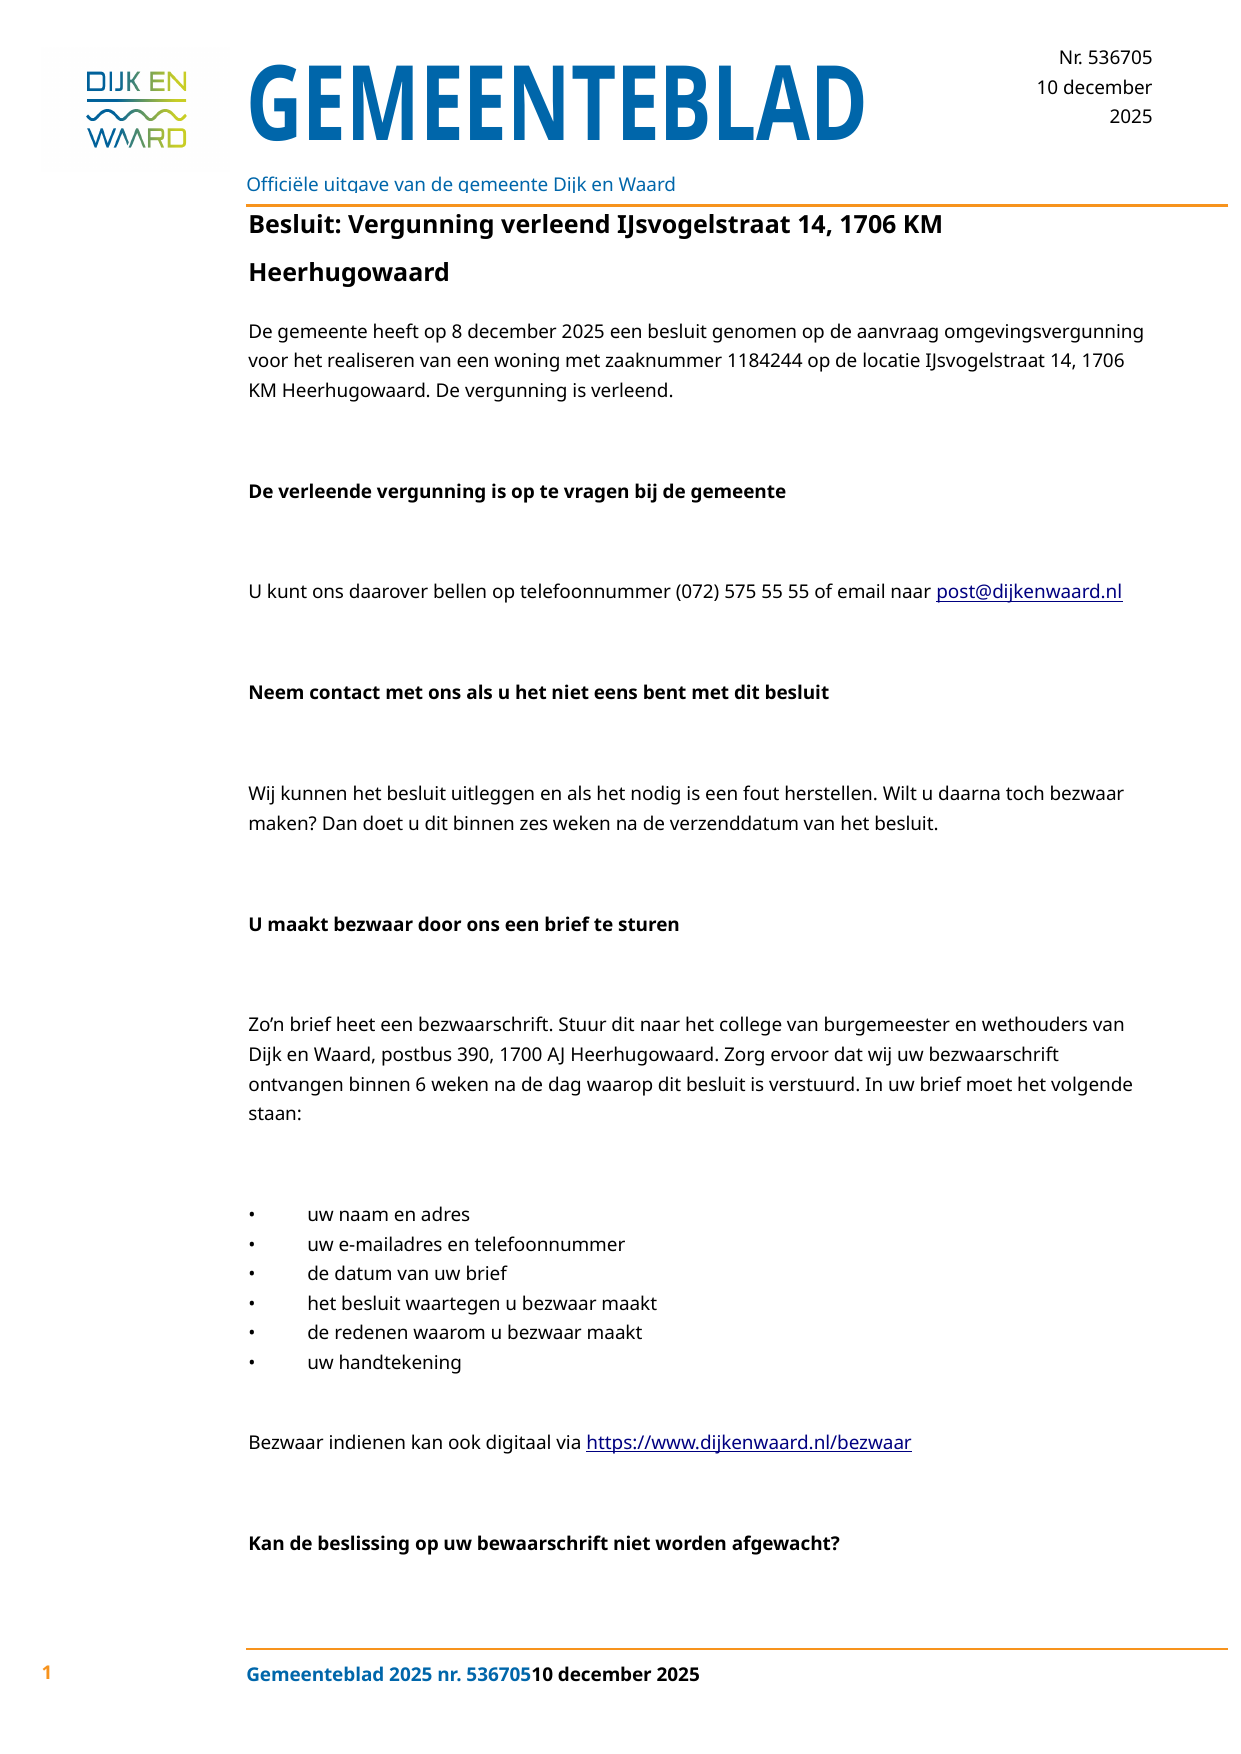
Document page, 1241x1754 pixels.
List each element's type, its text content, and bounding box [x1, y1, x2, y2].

list uw e-mailadres en telefoonnummer [248, 1231, 1152, 1257]
list uw naam en adres [248, 1201, 1152, 1227]
text Bezwaar indienen kan ook digitaal via https://www.dijkenwaard.nl/bezwaar [248, 1429, 1152, 1455]
text De gemeente heeft op 8 december 2025 een besluit genomen op de aanvraag omgevingsvergunning voor het realiseren van een woning met zaaknummer 1184244 op de locatie IJsvogelstraat 14, 1706 KM Heerhugowaard. De vergunning is verleend. [248, 318, 1152, 403]
text Zo’n brief heet een bezwaarschrift. Stuur dit naar het college van burgemeester en wethouders van Dijk en Waard, postbus 390, 1700 AJ Heerhugowaard. Zorg ervoor dat wij uw bezwaarschrift ontvangen binnen 6 weken na de dag waarop dit besluit is verstuurd. In uw brief moet het volgende staan: [248, 1012, 1152, 1126]
text De verleende vergunning is op te vragen bij de gemeente [248, 478, 1152, 504]
text Besluit: Vergunning verleend IJsvogelstraat 14, 1706 KM Heerhugowaard [248, 207, 1152, 288]
list de redenen waarom u bezwaar maakt [248, 1319, 1152, 1345]
text Neem contact met ons als u het niet eens bent met dit besluit [248, 679, 1152, 705]
picture [41, 47, 231, 172]
list de datum van uw brief [248, 1260, 1152, 1286]
text U kunt ons daarover bellen op telefoonnummer (072) 575 55 55 of email naar post@dijkenwaard.nl [248, 579, 1152, 604]
list het besluit waartegen u bezwaar maakt [248, 1290, 1152, 1316]
list uw handtekening [248, 1349, 1152, 1375]
text Kan de beslissing op uw bewaarschrift niet worden afgewacht? [248, 1530, 1152, 1556]
text Wij kunnen het besluit uitleggen en als het nodig is een fout herstellen. Wilt u daarna toch bezwaar maken? Dan doet u dit binnen zes weken na de verzenddatum van het besluit. [248, 780, 1152, 836]
text U maakt bezwaar door ons een brief te sturen [248, 911, 1152, 937]
